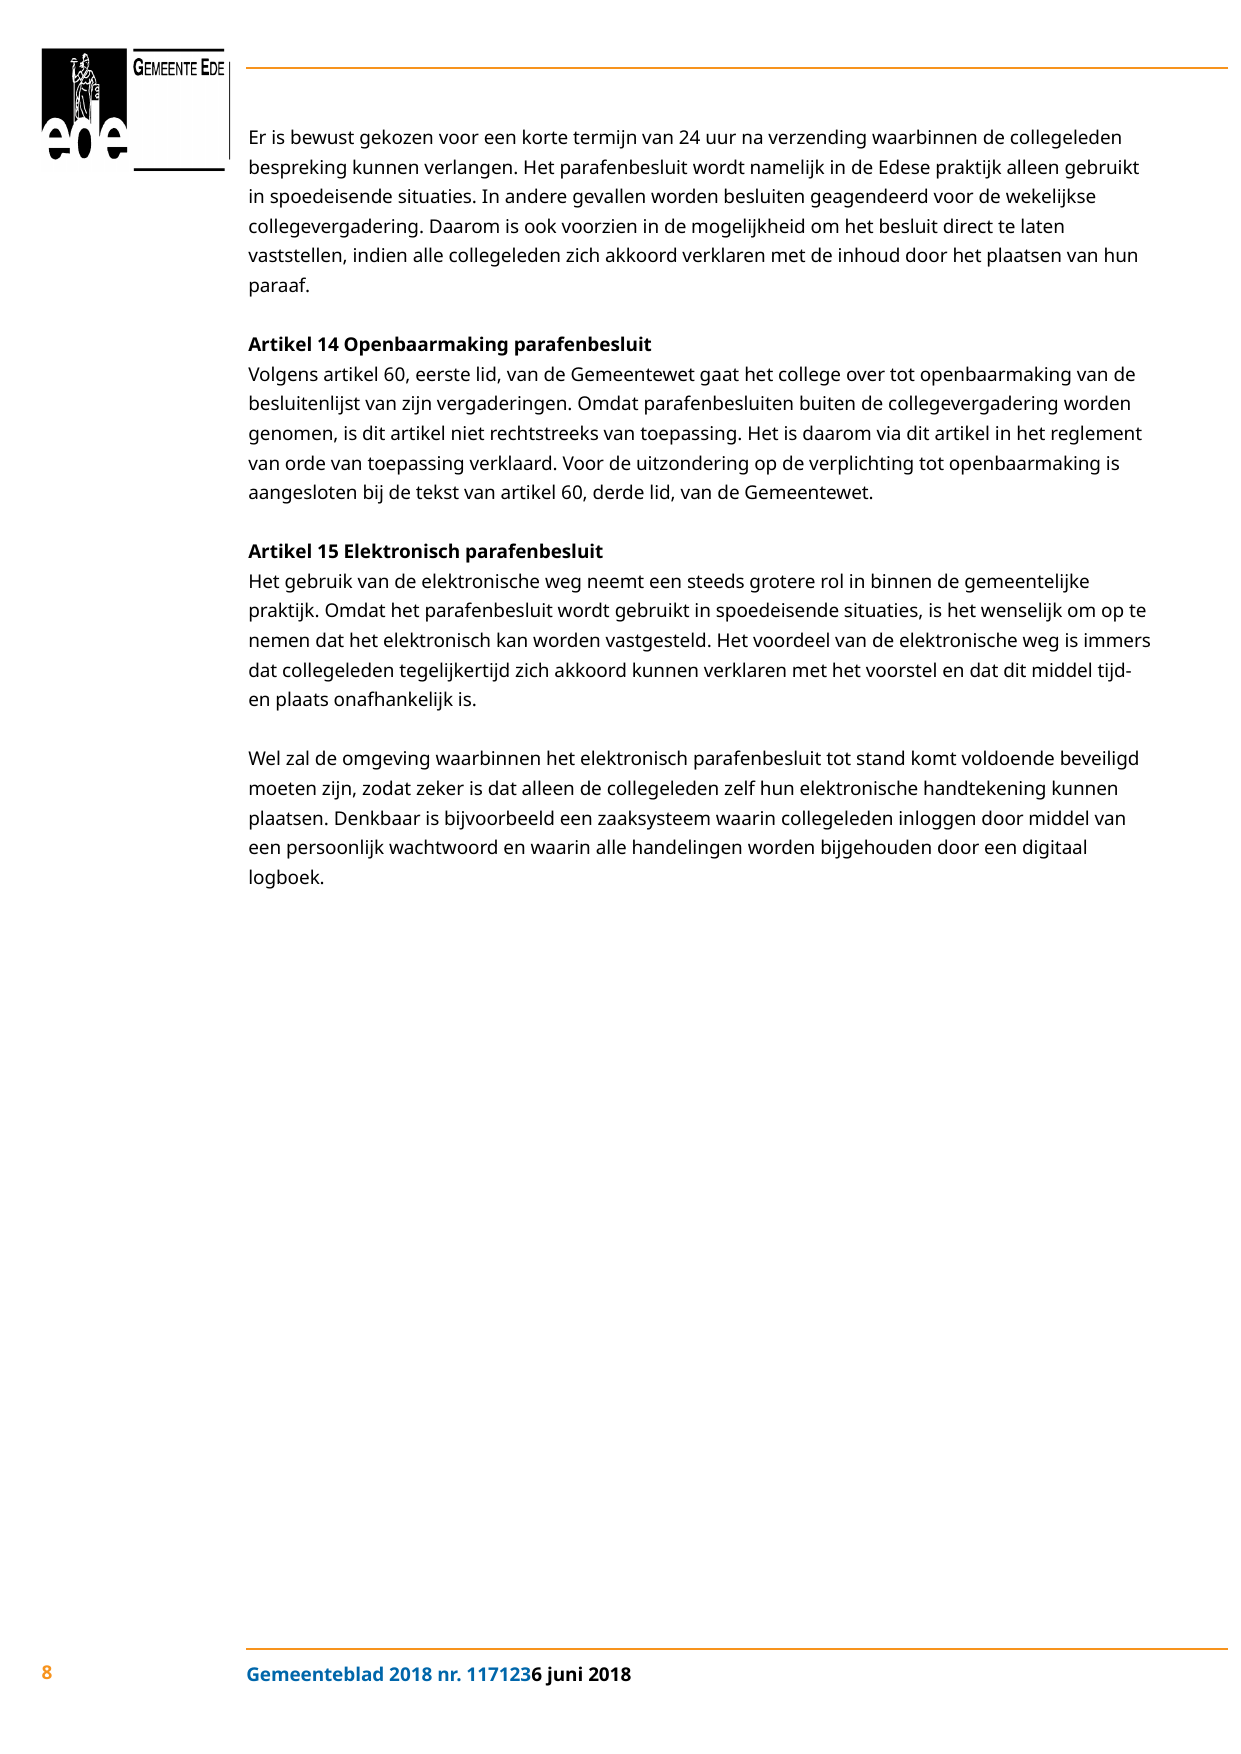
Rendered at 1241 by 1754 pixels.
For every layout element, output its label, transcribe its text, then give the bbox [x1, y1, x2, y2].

text Artikel 14 Openbaarmaking parafenbesluit [248, 331, 1152, 357]
picture [41, 47, 231, 172]
text Het gebruik van de elektronische weg neemt een steeds grotere rol in binnen de gemeentelijke praktijk. Omdat het parafenbesluit wordt gebruikt in spoedeisende situaties, is het wenselijk om op te nemen dat het elektronisch kan worden vastgesteld. Het voordeel van de elektronische weg is immers dat collegeleden tegelijkertijd zich akkoord kunnen verklaren met het voorstel en dat dit middel tijd- en plaats onafhankelijk is. [248, 568, 1152, 712]
text Artikel 15 Elektronisch parafenbesluit [248, 538, 1152, 564]
text Volgens artikel 60, eerste lid, van de Gemeentewet gaat het college over tot openbaarmaking van de besluitenlijst van zijn vergaderingen. Omdat parafenbesluiten buiten de collegevergadering worden genomen, is dit artikel niet rechtstreeks van toepassing. Het is daarom via dit artikel in het reglement van orde van toepassing verklaard. Voor de uitzondering op de verplichting tot openbaarmaking is aangesloten bij de tekst van artikel 60, derde lid, van de Gemeentewet. [248, 361, 1152, 505]
text Wel zal de omgeving waarbinnen het elektronisch parafenbesluit tot stand komt voldoende beveiligd moeten zijn, zodat zeker is dat alleen de collegeleden zelf hun elektronische handtekening kunnen plaatsen. Denkbaar is bijvoorbeeld een zaaksysteem waarin collegeleden inloggen door middel van een persoonlijk wachtwoord en waarin alle handelingen worden bijgehouden door een digitaal logboek. [248, 746, 1152, 890]
text Er is bewust gekozen voor een korte termijn van 24 uur na verzending waarbinnen de collegeleden bespreking kunnen verlangen. Het parafenbesluit wordt namelijk in de Edese praktijk alleen gebruikt in spoedeisende situaties. In andere gevallen worden besluiten geagendeerd voor de wekelijkse collegevergadering. Daarom is ook voorzien in de mogelijkheid om het besluit direct te laten vaststellen, indien alle collegeleden zich akkoord verklaren met de inhoud door het plaatsen van hun paraaf. [248, 124, 1152, 298]
